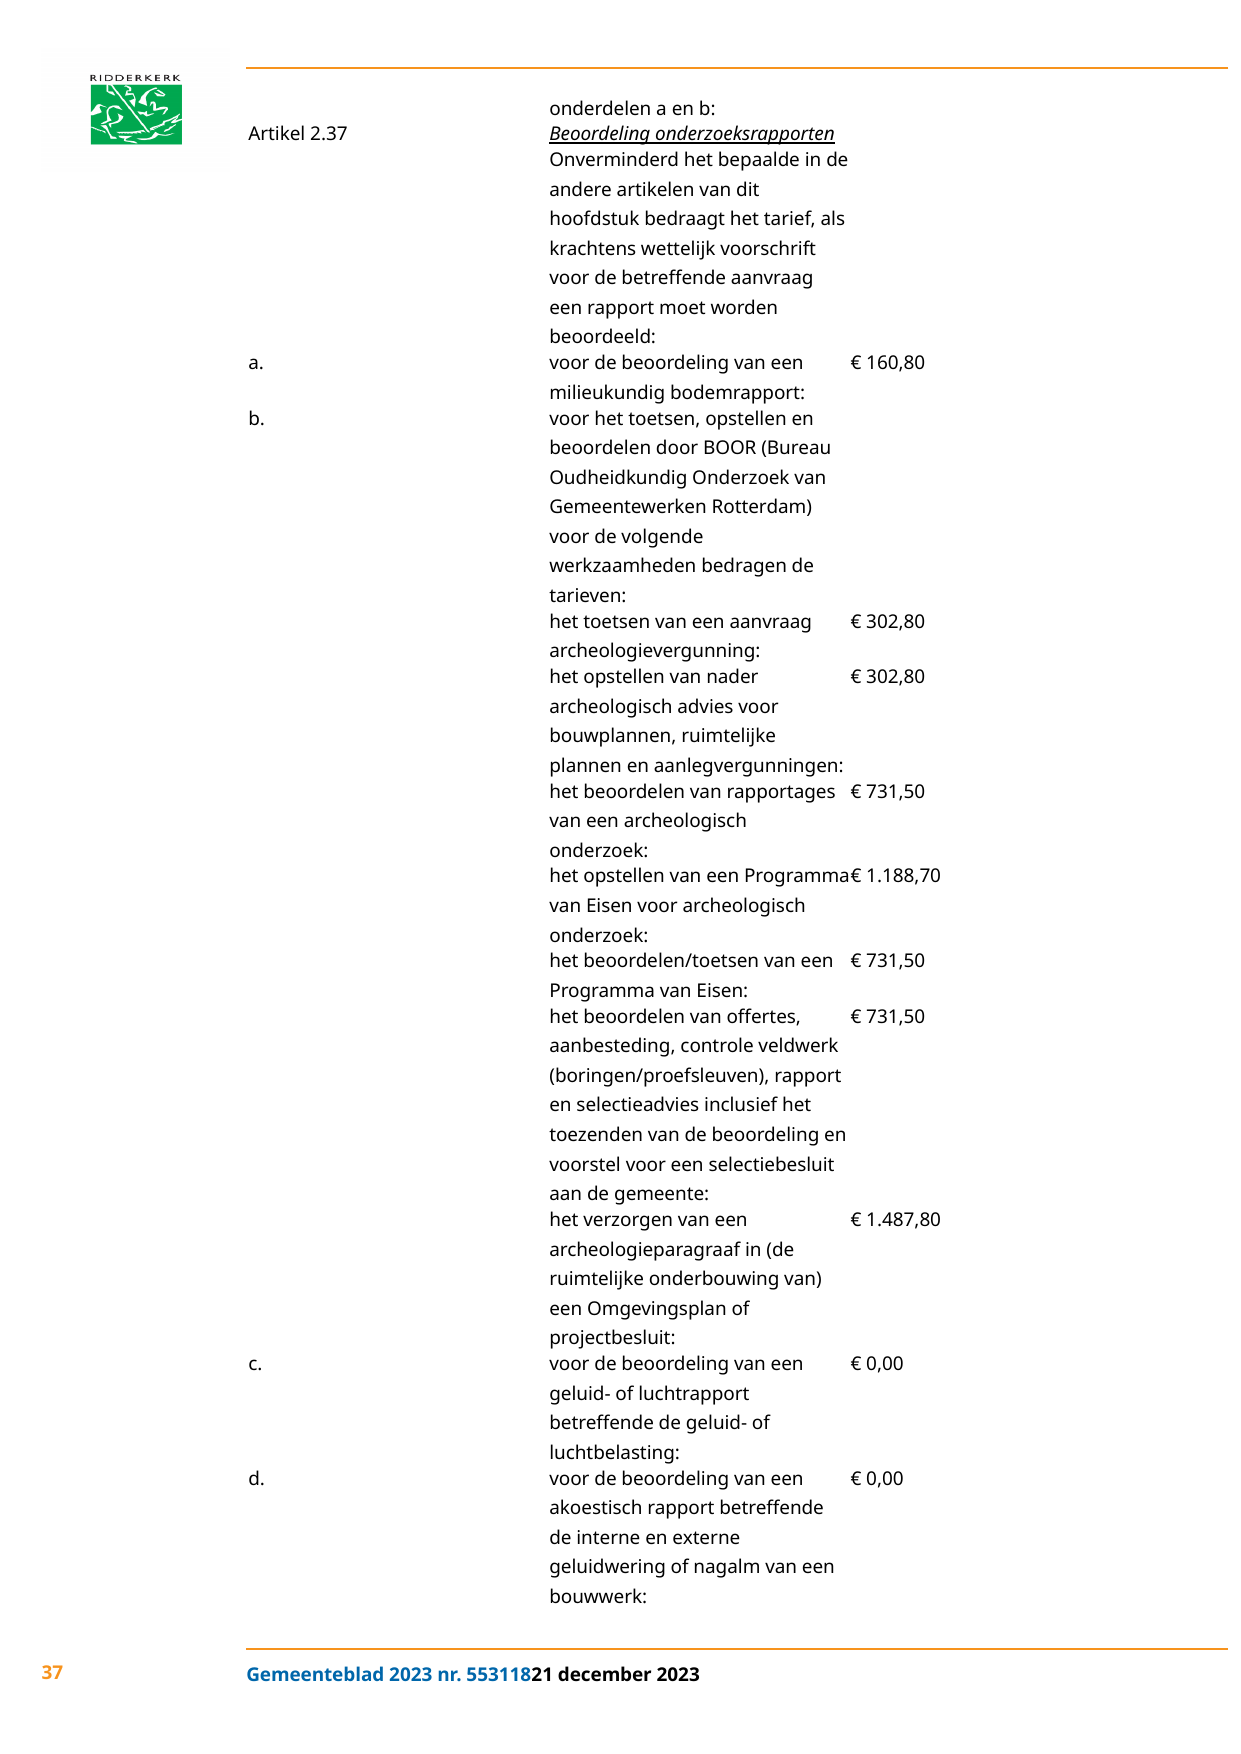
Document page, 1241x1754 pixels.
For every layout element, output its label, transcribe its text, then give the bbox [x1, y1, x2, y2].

table_cell voor de beoordeling van een geluid- of luchtrapport betreffende de geluid- of luchtbelasting: [549, 1350, 850, 1465]
table_cell het opstellen van nader archeologisch advies voor bouwplannen, ruimtelijke plannen en aanlegvergunningen: [549, 663, 850, 778]
table_cell € 1.487,80 [850, 1206, 1152, 1350]
table_cell Onverminderd het bepaalde in de andere artikelen van dit hoofdstuk bedraagt het tarief, als krachtens wettelijk voorschrift voor de betreffende aanvraag een rapport moet worden beoordeeld: [549, 146, 850, 349]
table_cell [248, 863, 549, 948]
table_cell d. [248, 1465, 549, 1609]
table_cell Beoordeling onderzoeksrapporten [549, 121, 850, 146]
table_cell [248, 95, 549, 121]
table_cell [850, 146, 1152, 349]
table_cell onderdelen a en b: [549, 95, 850, 121]
table_cell voor het toetsen, opstellen en beoordelen door BOOR (Bureau Oudheidkundig Onderzoek van Gemeentewerken Rotterdam) voor de volgende werkzaamheden bedragen de tarieven: [549, 405, 850, 608]
table_cell b. [248, 405, 549, 608]
table_cell het verzorgen van een archeologieparagraaf in (de ruimtelijke onderbouwing van) een Omgevingsplan of projectbesluit: [549, 1206, 850, 1350]
table_cell het beoordelen van offertes, aanbesteding, controle veldwerk (boringen/proefsleuven), rapport en selectieadvies inclusief het toezenden van de beoordeling en voorstel voor een selectiebesluit aan de gemeente: [549, 1003, 850, 1206]
table_cell a. [248, 350, 549, 405]
table_cell [248, 948, 549, 1003]
table_cell [248, 778, 549, 863]
table_cell het opstellen van een Programma van Eisen voor archeologisch onderzoek: [549, 863, 850, 948]
table_cell [248, 1206, 549, 1350]
table_cell € 1.188,70 [850, 863, 1152, 948]
table_cell [248, 608, 549, 663]
table_cell [850, 405, 1152, 608]
table_cell Artikel 2.37 [248, 121, 549, 146]
table_cell € 302,80 [850, 663, 1152, 778]
table_cell [248, 146, 549, 349]
table_cell € 0,00 [850, 1465, 1152, 1609]
table_cell [850, 121, 1152, 146]
table_cell € 0,00 [850, 1350, 1152, 1465]
table_cell € 731,50 [850, 1003, 1152, 1206]
table_cell voor de beoordeling van een akoestisch rapport betreffende de interne en externe geluidwering of nagalm van een bouwwerk: [549, 1465, 850, 1609]
table_cell € 731,50 [850, 948, 1152, 1003]
table_cell [248, 1003, 549, 1206]
table_cell € 160,80 [850, 350, 1152, 405]
table_cell het toetsen van een aanvraag archeologievergunning: [549, 608, 850, 663]
table_cell € 731,50 [850, 778, 1152, 863]
table_cell € 302,80 [850, 608, 1152, 663]
table_cell [850, 95, 1152, 121]
table_cell voor de beoordeling van een milieukundig bodemrapport: [549, 350, 850, 405]
picture [41, 47, 231, 172]
table_cell c. [248, 1350, 549, 1465]
table_cell [248, 663, 549, 778]
table_cell het beoordelen/toetsen van een Programma van Eisen: [549, 948, 850, 1003]
table_cell het beoordelen van rapportages van een archeologisch onderzoek: [549, 778, 850, 863]
